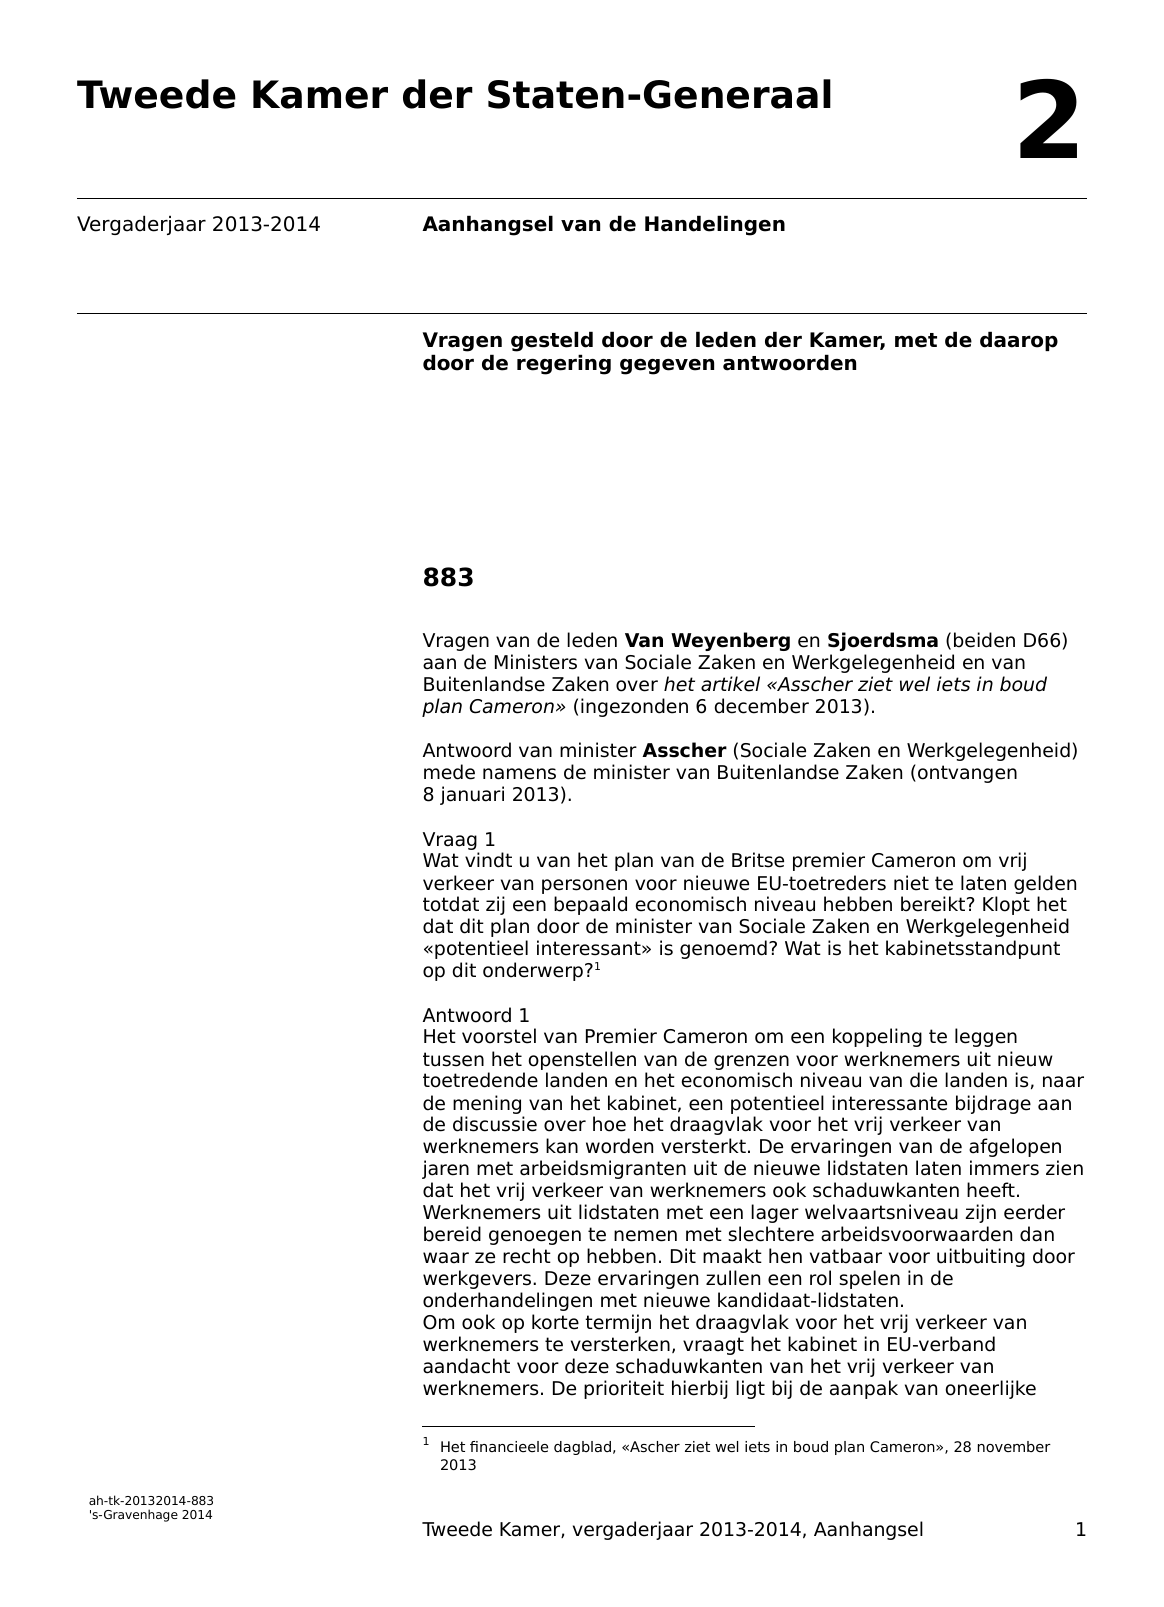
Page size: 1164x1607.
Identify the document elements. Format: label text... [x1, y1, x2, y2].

table_cell Vergaderjaar 2013-2014 [77, 199, 422, 313]
table_cell Aanhangsel van de Handelingen [422, 199, 1087, 313]
table_cell [77, 314, 422, 375]
text Om ook op korte termijn het draagvlak voor het vrij verkeer van werknemers te versterken, vraagt het kabinet in EU-verband aandacht voor deze schaduwkanten van het vrij verkeer van werknemers. De prioriteit hierbij ligt bij de aanpak van oneerlijke [422, 1312, 1087, 1400]
text Vraag 1 [422, 828, 1087, 850]
text Antwoord 1 [422, 1004, 1087, 1026]
text Het voorstel van Premier Cameron om een koppeling te leggen tussen het openstellen van de grenzen voor werknemers uit nieuw toetredende landen en het economisch niveau van die landen is, naar de mening van het kabinet, een potentieel interessante bijdrage aan de discussie over hoe het draagvlak voor het vrij verkeer van werknemers kan worden versterkt. De ervaringen van de afgelopen jaren met arbeidsmigranten uit de nieuwe lidstaten laten immers zien dat het vrij verkeer van werknemers ook schaduwkanten heeft. Werknemers uit lidstaten met een lager welvaartsniveau zijn eerder bereid genoegen te nemen met slechtere arbeidsvoorwaarden dan waar ze recht op hebben. Dit maakt hen vatbaar voor uitbuiting door werkgevers. Deze ervaringen zullen een rol spelen in de onderhandelingen met nieuwe kandidaat-lidstaten. [422, 1026, 1087, 1312]
text Antwoord van minister Asscher (Sociale Zaken en Werkgelegenheid) mede namens de minister van Buitenlandse Zaken (ontvangen 8 januari 2013). [422, 740, 1087, 806]
text ah-tk-20132014-883 [88, 1494, 323, 1508]
table_header Tweede Kamer der Staten-Generaal [77, 59, 886, 198]
text Wat vindt u van het plan van de Britse premier Cameron om vrij verkeer van personen voor nieuwe EU-toetreders niet te laten gelden totdat zij een bepaald economisch niveau hebben bereikt? Klopt het dat dit plan door de minister van Sociale Zaken en Werkgelegenheid «potentieel interessant» is genoemd? Wat is het kabinetsstandpunt op dit onderwerp? [422, 850, 1087, 982]
table_cell Vragen gesteld door de leden der Kamer, met de daarop door de regering gegeven antwoorden [422, 314, 1087, 375]
text 's-Gravenhage 2014 [88, 1508, 323, 1522]
text Het financieele dagblad, «Ascher ziet wel iets in boud plan Cameron», 28 november 2013 [422, 1435, 1087, 1474]
text 883 [422, 563, 1087, 592]
table_header 2 [886, 59, 1087, 198]
text Vragen van de leden Van Weyenberg en Sjoerdsma (beiden D66) aan de Ministers van Sociale Zaken en Werkgelegenheid en van Buitenlandse Zaken over het artikel «Asscher ziet wel iets in boud plan Cameron» (ingezonden 6 december 2013). [422, 630, 1087, 718]
